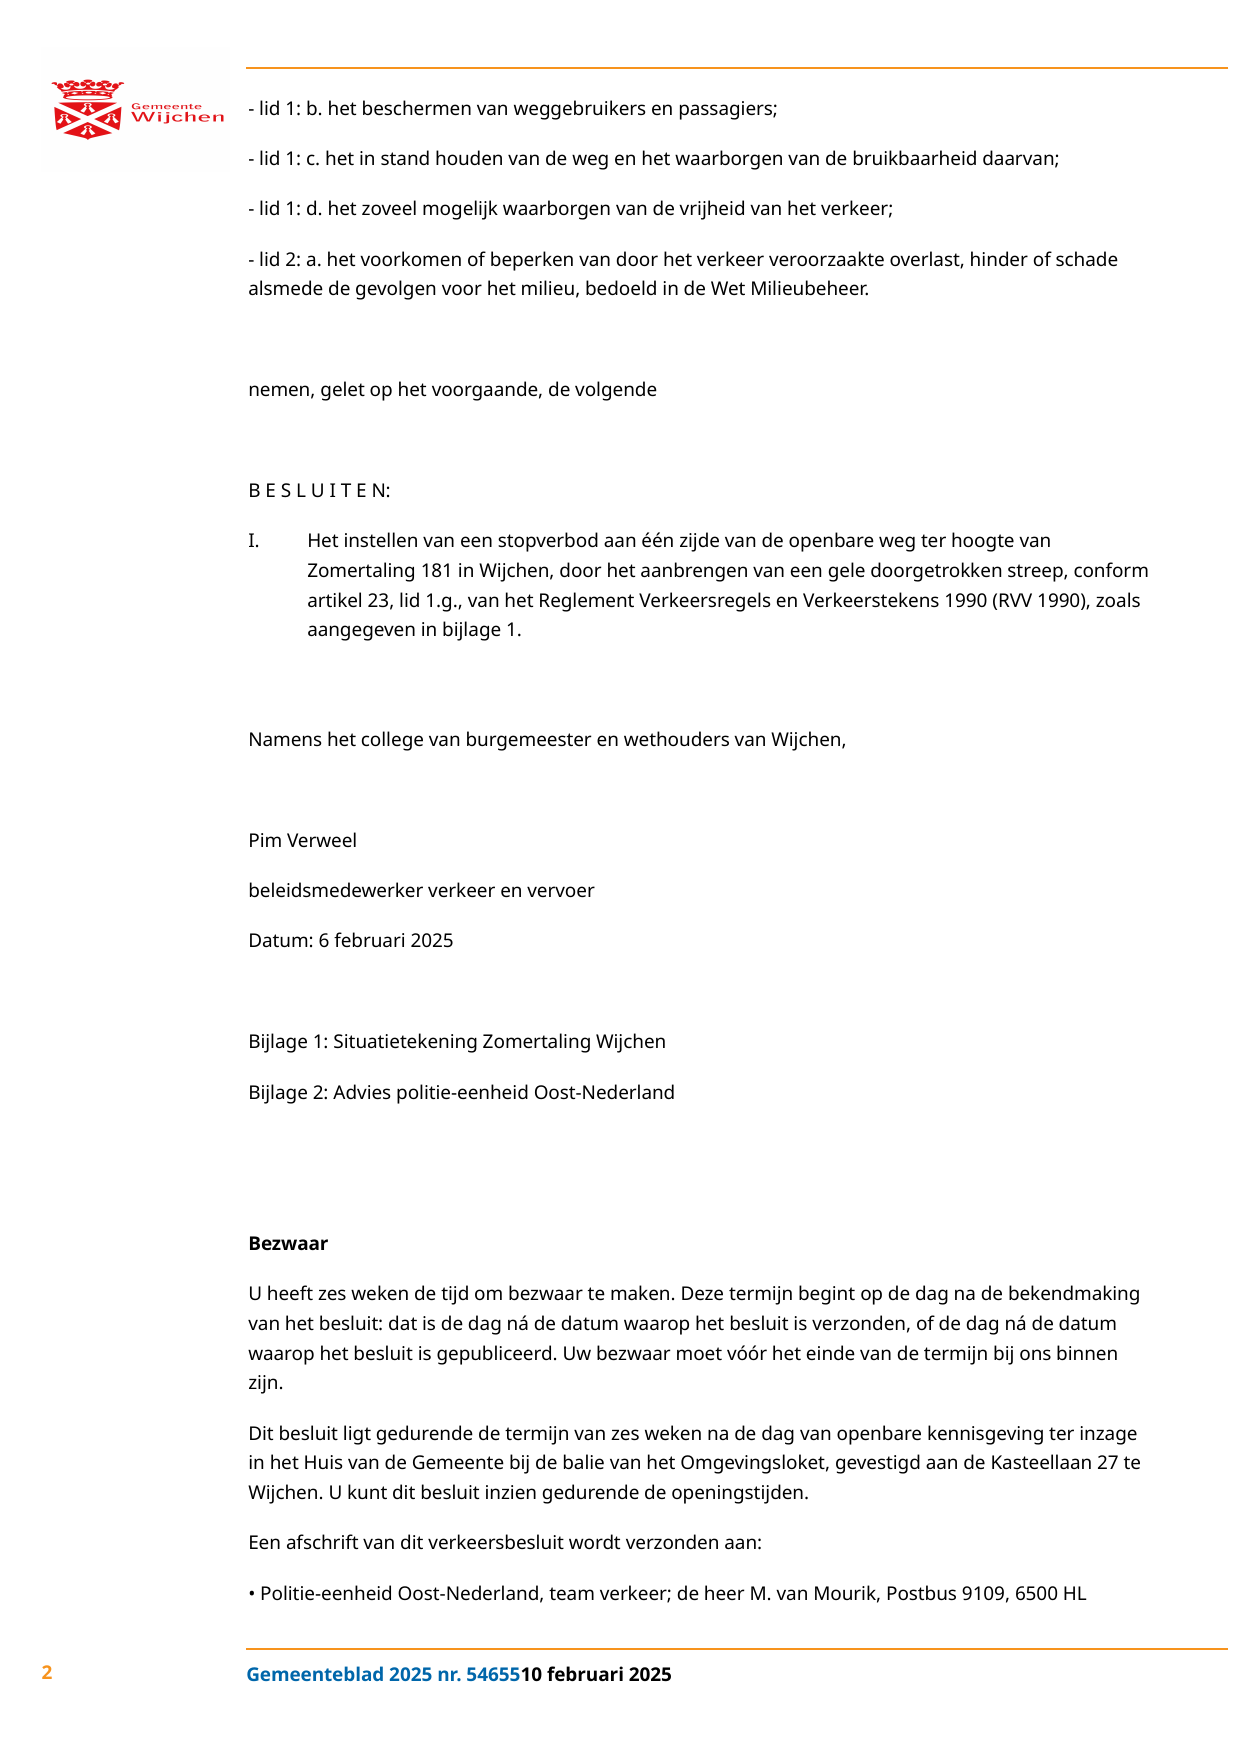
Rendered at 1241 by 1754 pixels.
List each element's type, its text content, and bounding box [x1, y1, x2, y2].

text Datum: 6 februari 2025 [248, 928, 1152, 953]
text U heeft zes weken de tijd om bezwaar te maken. Deze termijn begint op de dag na de bekendmaking van het besluit: dat is de dag ná de datum waarop het besluit is verzonden, of de dag ná de datum waarop het besluit is gepubliceerd. Uw bezwaar moet vóór het einde van de termijn bij ons binnen zijn. [248, 1281, 1152, 1395]
list Het instellen van een stopverbod aan één zijde van de openbare weg ter hoogte van Zomertaling 181 in Wijchen, door het aanbrengen van een gele doorgetrokken streep, conform artikel 23, lid 1.g., van het Reglement Verkeersregels en Verkeerstekens 1990 (RVV 1990), zoals aangegeven in bijlage 1. [248, 528, 1152, 642]
text B E S L U I T E N: [248, 477, 1152, 503]
text Bijlage 1: Situatietekening Zomertaling Wijchen [248, 1028, 1152, 1054]
text - lid 1: d. het zoveel mogelijk waarborgen van de vrijheid van het verkeer; [248, 196, 1152, 221]
text Namens het college van burgemeester en wethouders van Wijchen, [248, 726, 1152, 752]
text - lid 1: b. het beschermen van weggebruikers en passagiers; [248, 95, 1152, 121]
text Dit besluit ligt gedurende de termijn van zes weken na de dag van openbare kennisgeving ter inzage in het Huis van de Gemeente bij de balie van het Omgevingsloket, gevestigd aan de Kasteellaan 27 te Wijchen. U kunt dit besluit inzien gedurende de openingstijden. [248, 1420, 1152, 1505]
text Bijlage 2: Advies politie-eenheid Oost-Nederland [248, 1079, 1152, 1105]
text nemen, gelet op het voorgaande, de volgende [248, 376, 1152, 402]
text Bezwaar [248, 1230, 1152, 1256]
text beleidsmedewerker verkeer en vervoer [248, 877, 1152, 903]
text Pim Verweel [248, 827, 1152, 853]
text - lid 2: a. het voorkomen of beperken van door het verkeer veroorzaakte overlast, hinder of schade alsmede de gevolgen voor het milieu, bedoeld in de Wet Milieubeheer. [248, 246, 1152, 301]
text • Politie-eenheid Oost-Nederland, team verkeer; de heer M. van Mourik, Postbus 9109, 6500 HL [248, 1580, 1152, 1606]
picture [41, 47, 231, 172]
text - lid 1: c. het in stand houden van de weg en het waarborgen van de bruikbaarheid daarvan; [248, 145, 1152, 171]
text Een afschrift van dit verkeersbesluit wordt verzonden aan: [248, 1529, 1152, 1555]
